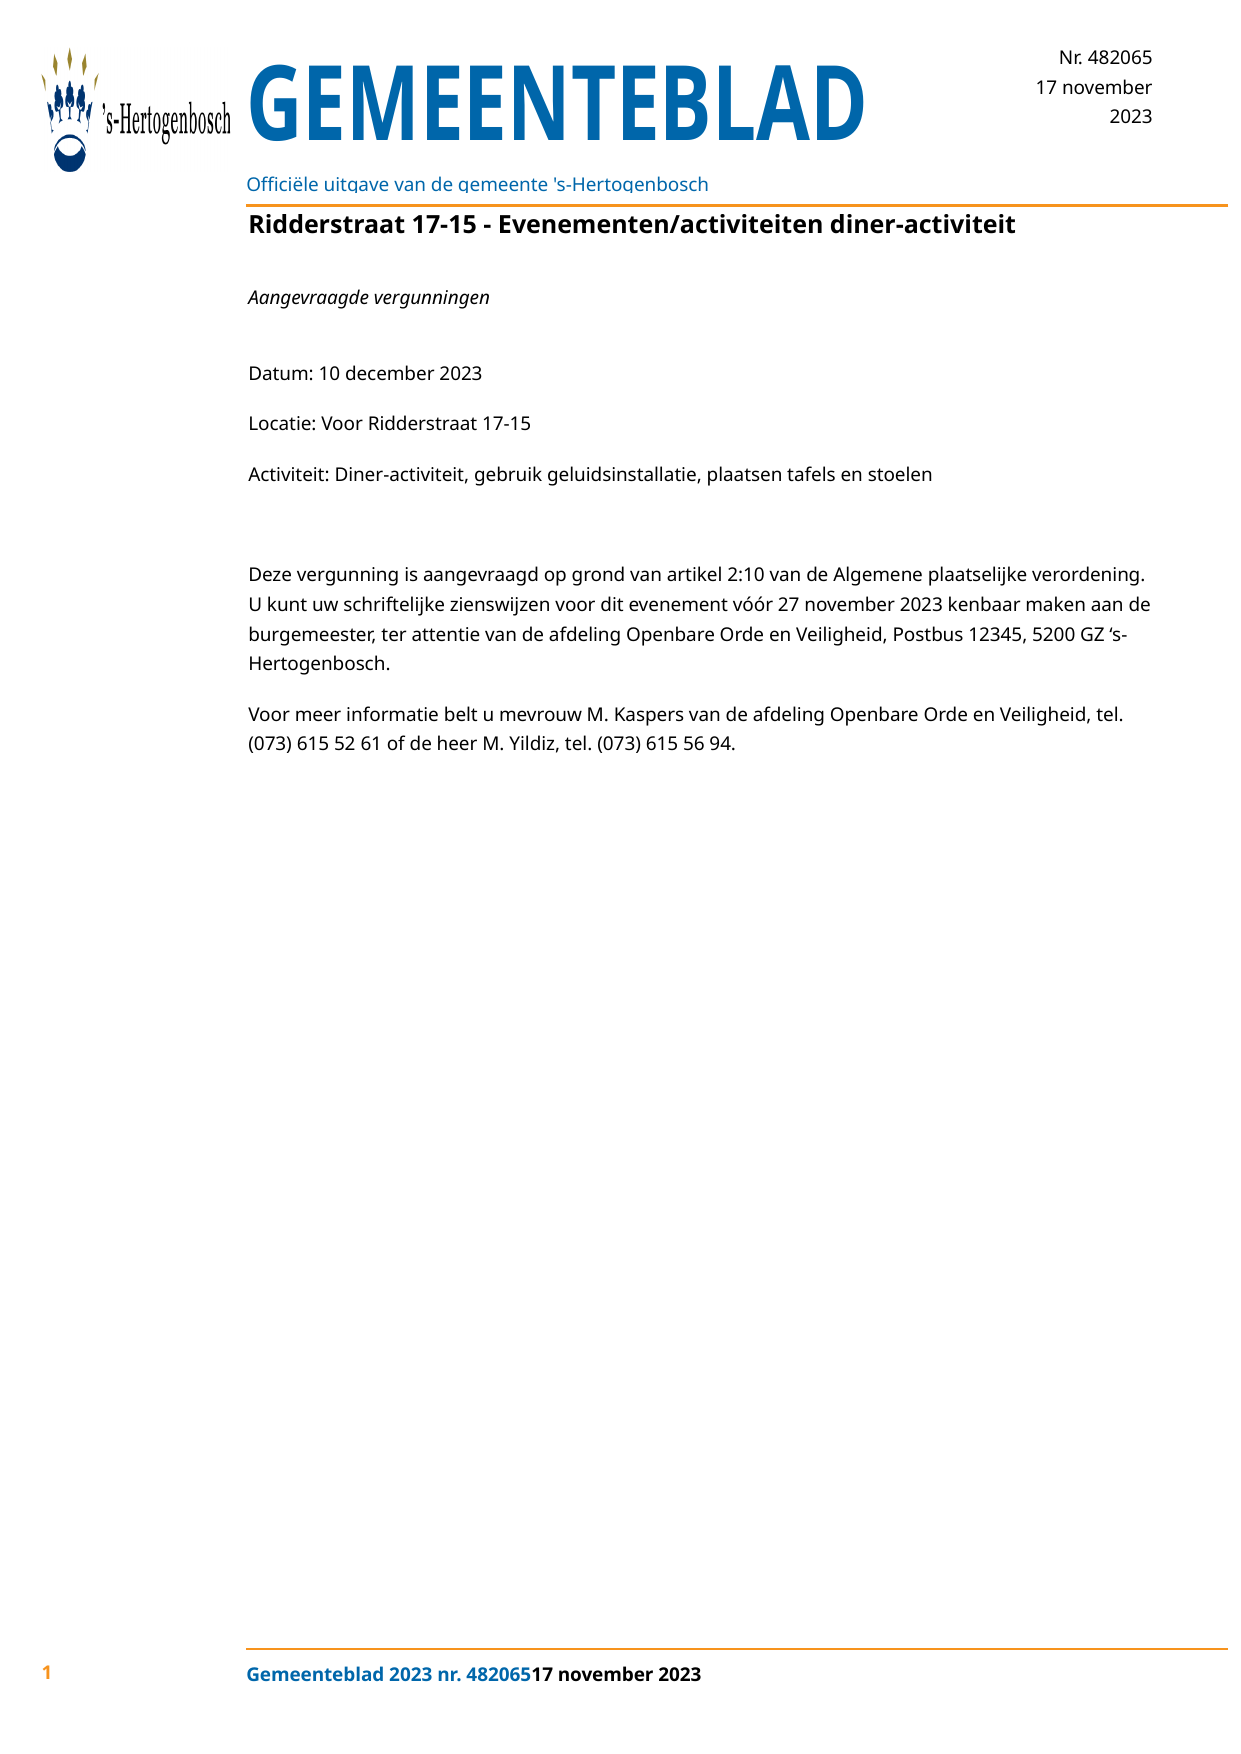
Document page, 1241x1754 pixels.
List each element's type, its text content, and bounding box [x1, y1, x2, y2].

text Ridderstraat 17-15 - Evenementen/activiteiten diner-activiteit [248, 207, 1152, 241]
text Datum: 10 december 2023 [248, 360, 1152, 386]
picture [41, 47, 231, 172]
text Activiteit: Diner-activiteit, gebruik geluidsinstallatie, plaatsen tafels en stoelen [248, 461, 1152, 487]
text Locatie: Voor Ridderstraat 17-15 [248, 410, 1152, 436]
text Deze vergunning is aangevraagd op grond van artikel 2:10 van de Algemene plaatselijke verordening. U kunt uw schriftelijke zienswijzen voor dit evenement vóór 27 november 2023 kenbaar maken aan de burgemeester, ter attentie van de afdeling Openbare Orde en Veiligheid, Postbus 12345, 5200 GZ ‘s-Hertogenbosch. [248, 562, 1152, 676]
text Voor meer informatie belt u mevrouw M. Kaspers van de afdeling Openbare Orde en Veiligheid, tel. (073) 615 52 61 of de heer M. Yildiz, tel. (073) 615 56 94. [248, 701, 1152, 756]
text Aangevraagde vergunningen [248, 284, 1152, 309]
